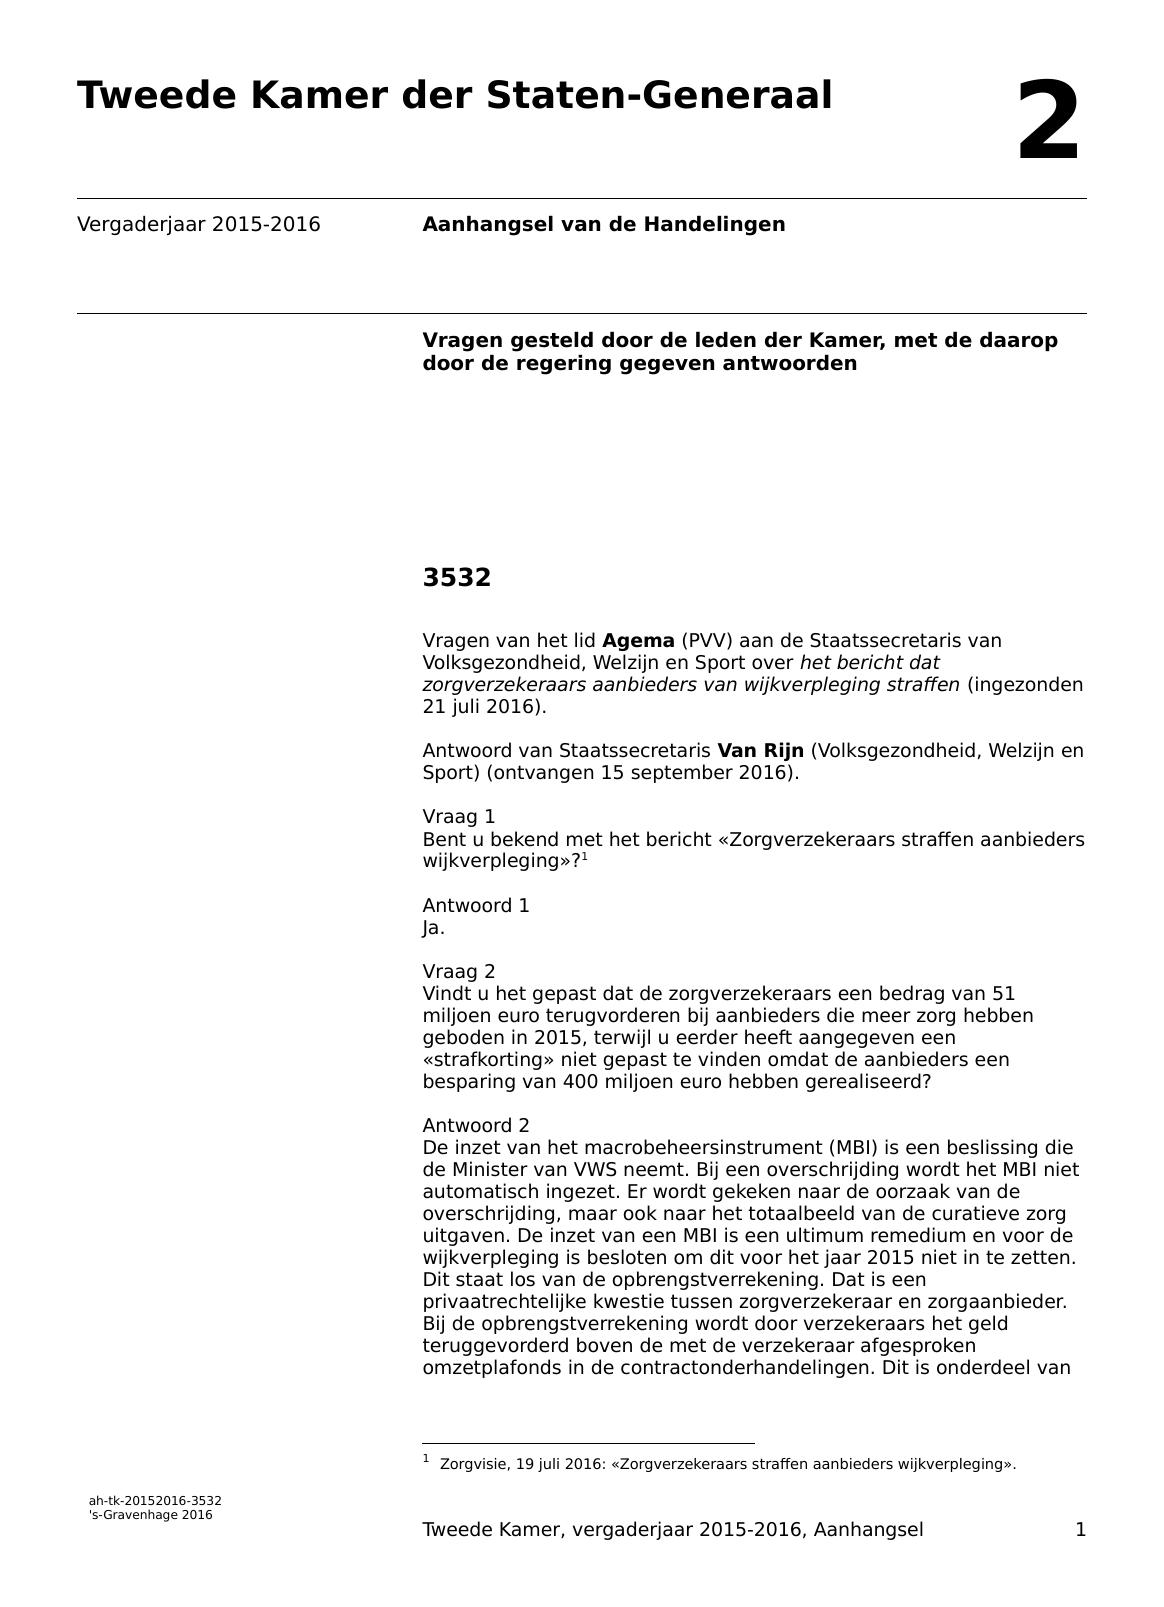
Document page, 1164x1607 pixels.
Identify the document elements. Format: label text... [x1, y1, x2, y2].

text Bent u bekend met het bericht «Zorgverzekeraars straffen aanbieders wijkverpleging»? [422, 828, 1087, 872]
table_cell [77, 314, 422, 375]
text Vragen van het lid Agema (PVV) aan de Staatssecretaris van Volksgezondheid, Welzijn en Sport over het bericht dat zorgverzekeraars aanbieders van wijkverpleging straffen (ingezonden 21 juli 2016). [422, 630, 1087, 718]
text Vraag 1 [422, 806, 1087, 828]
table_header Tweede Kamer der Staten-Generaal [77, 59, 886, 198]
text ah-tk-20152016-3532 [88, 1494, 323, 1508]
text Vraag 2 [422, 961, 1087, 983]
table_cell Vragen gesteld door de leden der Kamer, met de daarop door de regering gegeven antwoorden [422, 314, 1087, 375]
table_cell Aanhangsel van de Handelingen [422, 199, 1087, 313]
text 's-Gravenhage 2016 [88, 1508, 323, 1522]
table_cell Vergaderjaar 2015-2016 [77, 199, 422, 313]
table_header 2 [886, 59, 1087, 198]
text Antwoord van Staatssecretaris Van Rijn (Volksgezondheid, Welzijn en Sport) (ontvangen 15 september 2016). [422, 740, 1087, 784]
text Antwoord 2 [422, 1115, 1087, 1137]
text Ja. [422, 917, 1087, 938]
text 3532 [422, 563, 1087, 592]
text Antwoord 1 [422, 894, 1087, 917]
text De inzet van het macrobeheersinstrument (MBI) is een beslissing die de Minister van VWS neemt. Bij een overschrijding wordt het MBI niet automatisch ingezet. Er wordt gekeken naar de oorzaak van de overschrijding, maar ook naar het totaalbeeld van de curatieve zorg uitgaven. De inzet van een MBI is een ultimum remedium en voor de wijkverpleging is besloten om dit voor het jaar 2015 niet in te zetten. Dit staat los van de opbrengstverrekening. Dat is een privaatrechtelijke kwestie tussen zorgverzekeraar en zorgaanbieder. Bij de opbrengstverrekening wordt door verzekeraars het geld teruggevorderd boven de met de verzekeraar afgesproken omzetplafonds in de contractonderhandelingen. Dit is onderdeel van [422, 1137, 1087, 1378]
text Vindt u het gepast dat de zorgverzekeraars een bedrag van 51 miljoen euro terugvorderen bij aanbieders die meer zorg hebben geboden in 2015, terwijl u eerder heeft aangegeven een «strafkorting» niet gepast te vinden omdat de aanbieders een besparing van 400 miljoen euro hebben gerealiseerd? [422, 983, 1087, 1093]
text Zorgvisie, 19 juli 2016: «Zorgverzekeraars straffen aanbieders wijkverpleging». [422, 1452, 1087, 1474]
